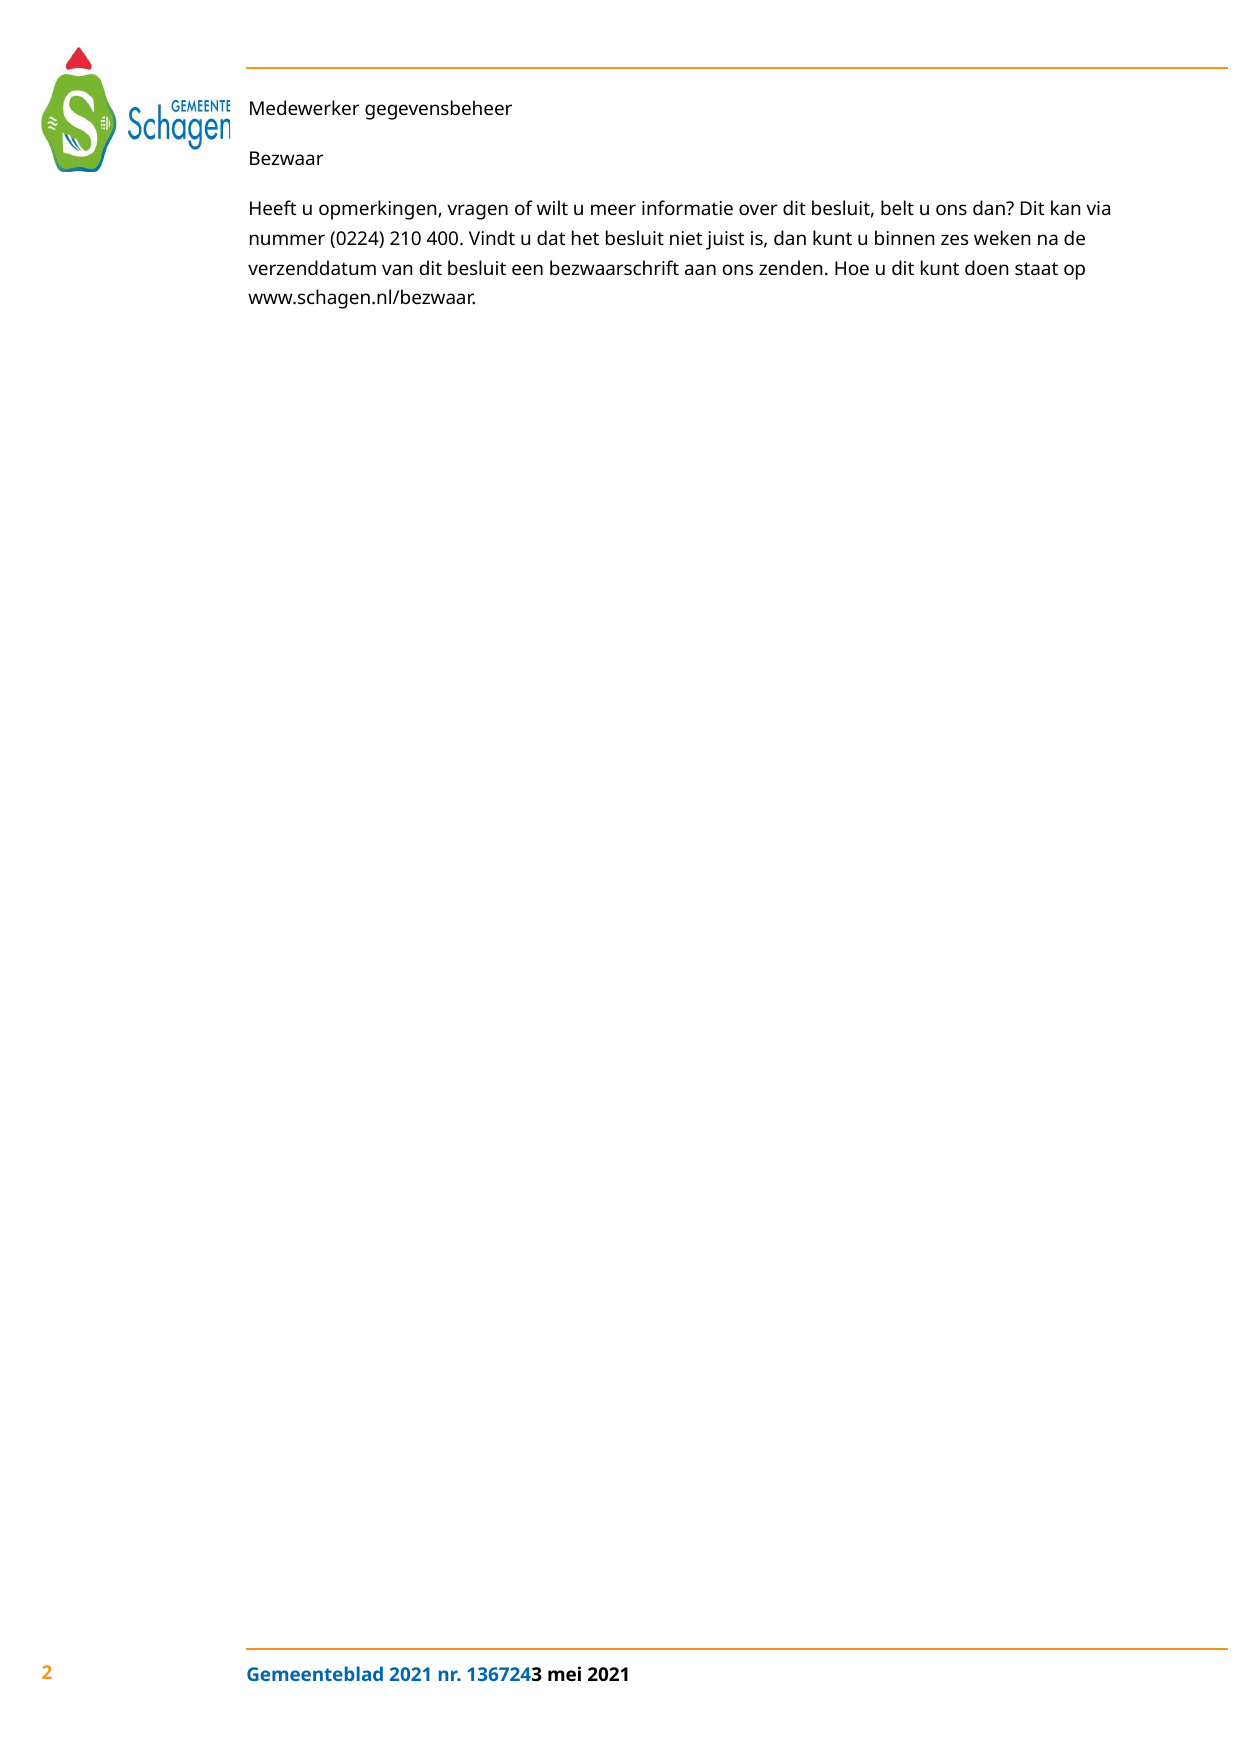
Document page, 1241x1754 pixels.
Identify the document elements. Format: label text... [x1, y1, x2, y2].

text Heeft u opmerkingen, vragen of wilt u meer informatie over dit besluit, belt u ons dan? Dit kan via nummer (0224) 210 400. Vindt u dat het besluit niet juist is, dan kunt u binnen zes weken na de verzenddatum van dit besluit een bezwaarschrift aan ons zenden. Hoe u dit kunt doen staat op www.schagen.nl/bezwaar. [248, 196, 1152, 310]
text Bezwaar [248, 145, 1152, 171]
text Medewerker gegevensbeheer [248, 95, 1152, 121]
picture [41, 47, 231, 172]
